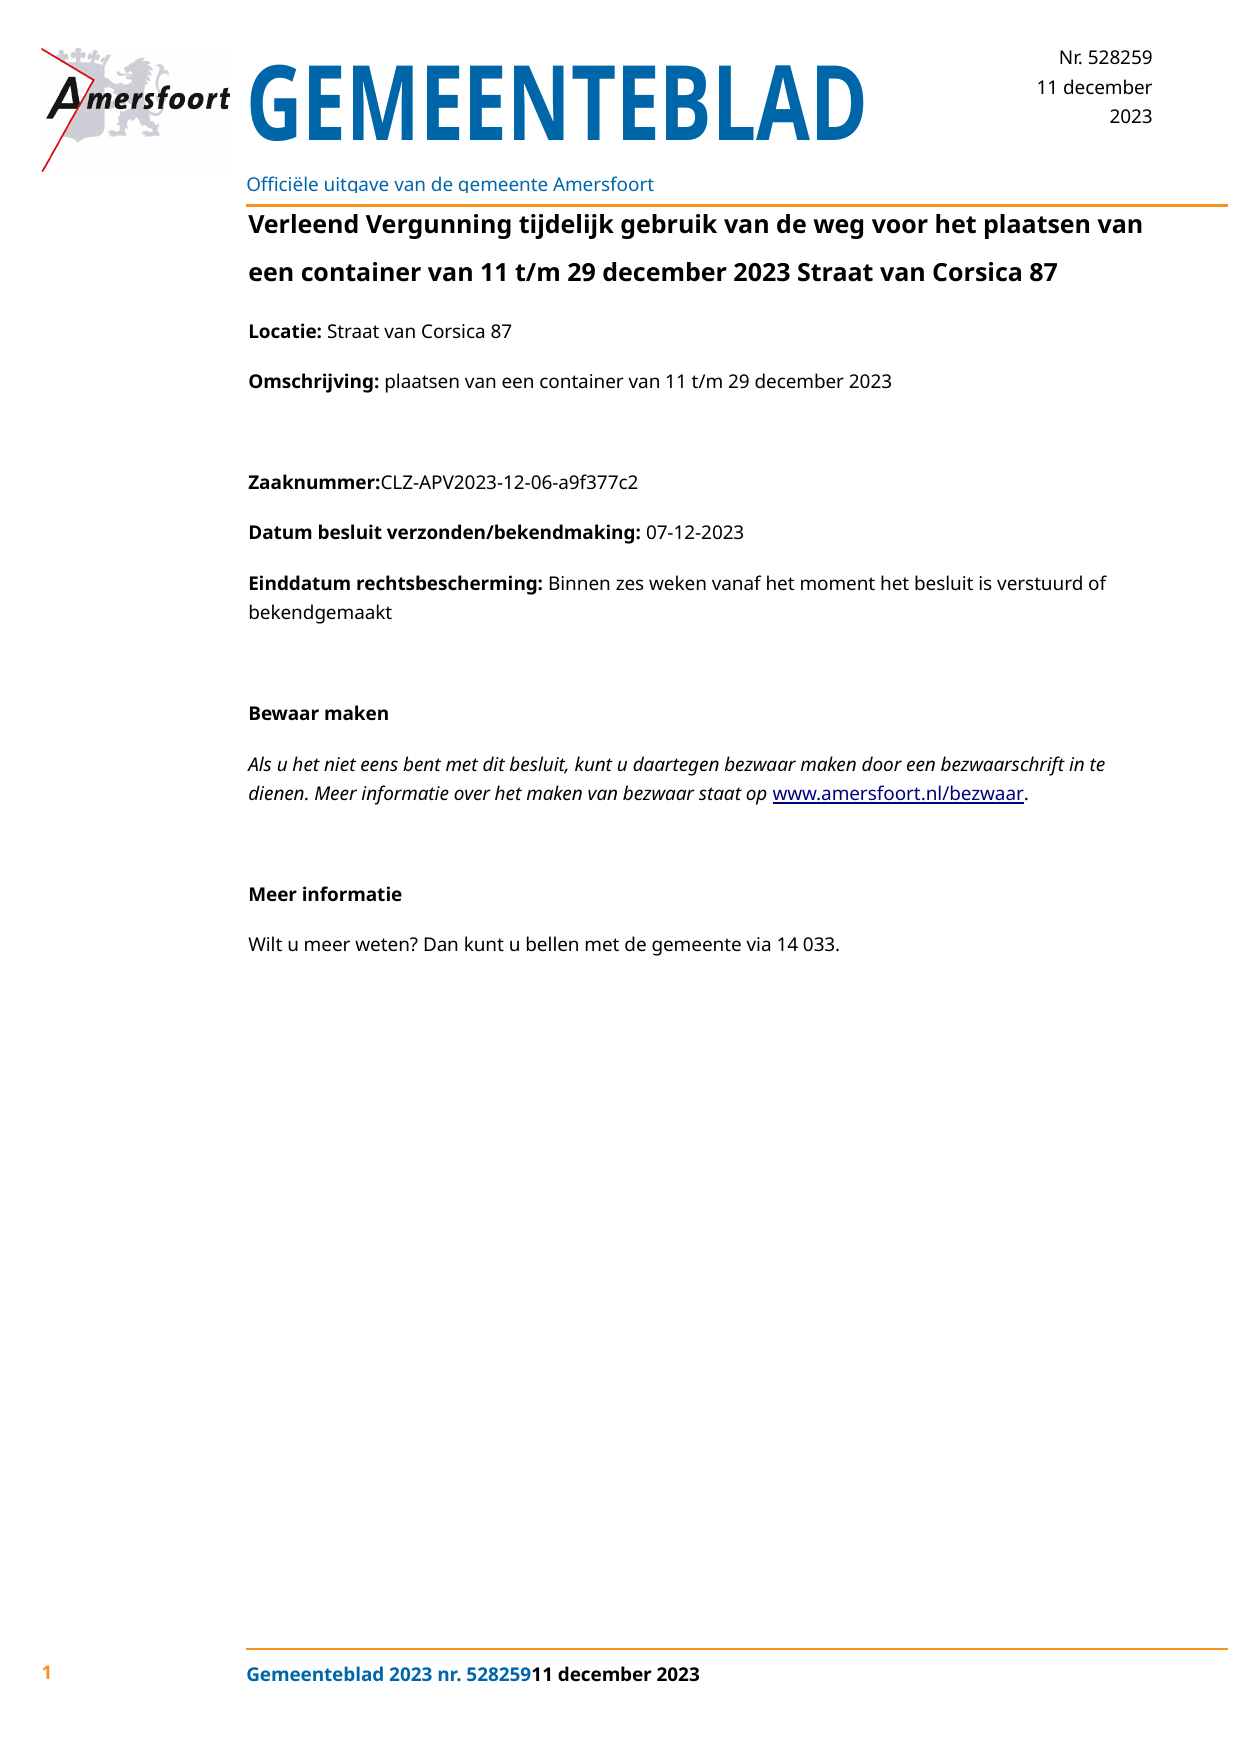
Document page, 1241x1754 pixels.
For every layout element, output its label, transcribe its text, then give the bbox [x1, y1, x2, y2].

text Datum besluit verzonden/bekendmaking: 07-12-2023 [248, 519, 1152, 545]
text Einddatum rechtsbescherming: Binnen zes weken vanaf het moment het besluit is verstuurd of bekendgemaakt [248, 570, 1152, 625]
picture [41, 47, 231, 172]
text Omschrijving: plaatsen van een container van 11 t/m 29 december 2023 [248, 368, 1152, 394]
text Locatie: Straat van Corsica 87 [248, 318, 1152, 344]
text Bewaar maken [248, 700, 1152, 726]
text Meer informatie [248, 881, 1152, 907]
text Wilt u meer weten? Dan kunt u bellen met de gemeente via 14 033. [248, 932, 1152, 957]
text Zaaknummer:CLZ-APV2023-12-06-a9f377c2 [248, 469, 1152, 495]
text Verleend Vergunning tijdelijk gebruik van de weg voor het plaatsen van een container van 11 t/m 29 december 2023 Straat van Corsica 87 [248, 207, 1152, 288]
text Als u het niet eens bent met dit besluit, kunt u daartegen bezwaar maken door een bezwaarschrift in te dienen. Meer informatie over het maken van bezwaar staat op www.amersfoort.nl/bezwaar. [248, 751, 1152, 806]
